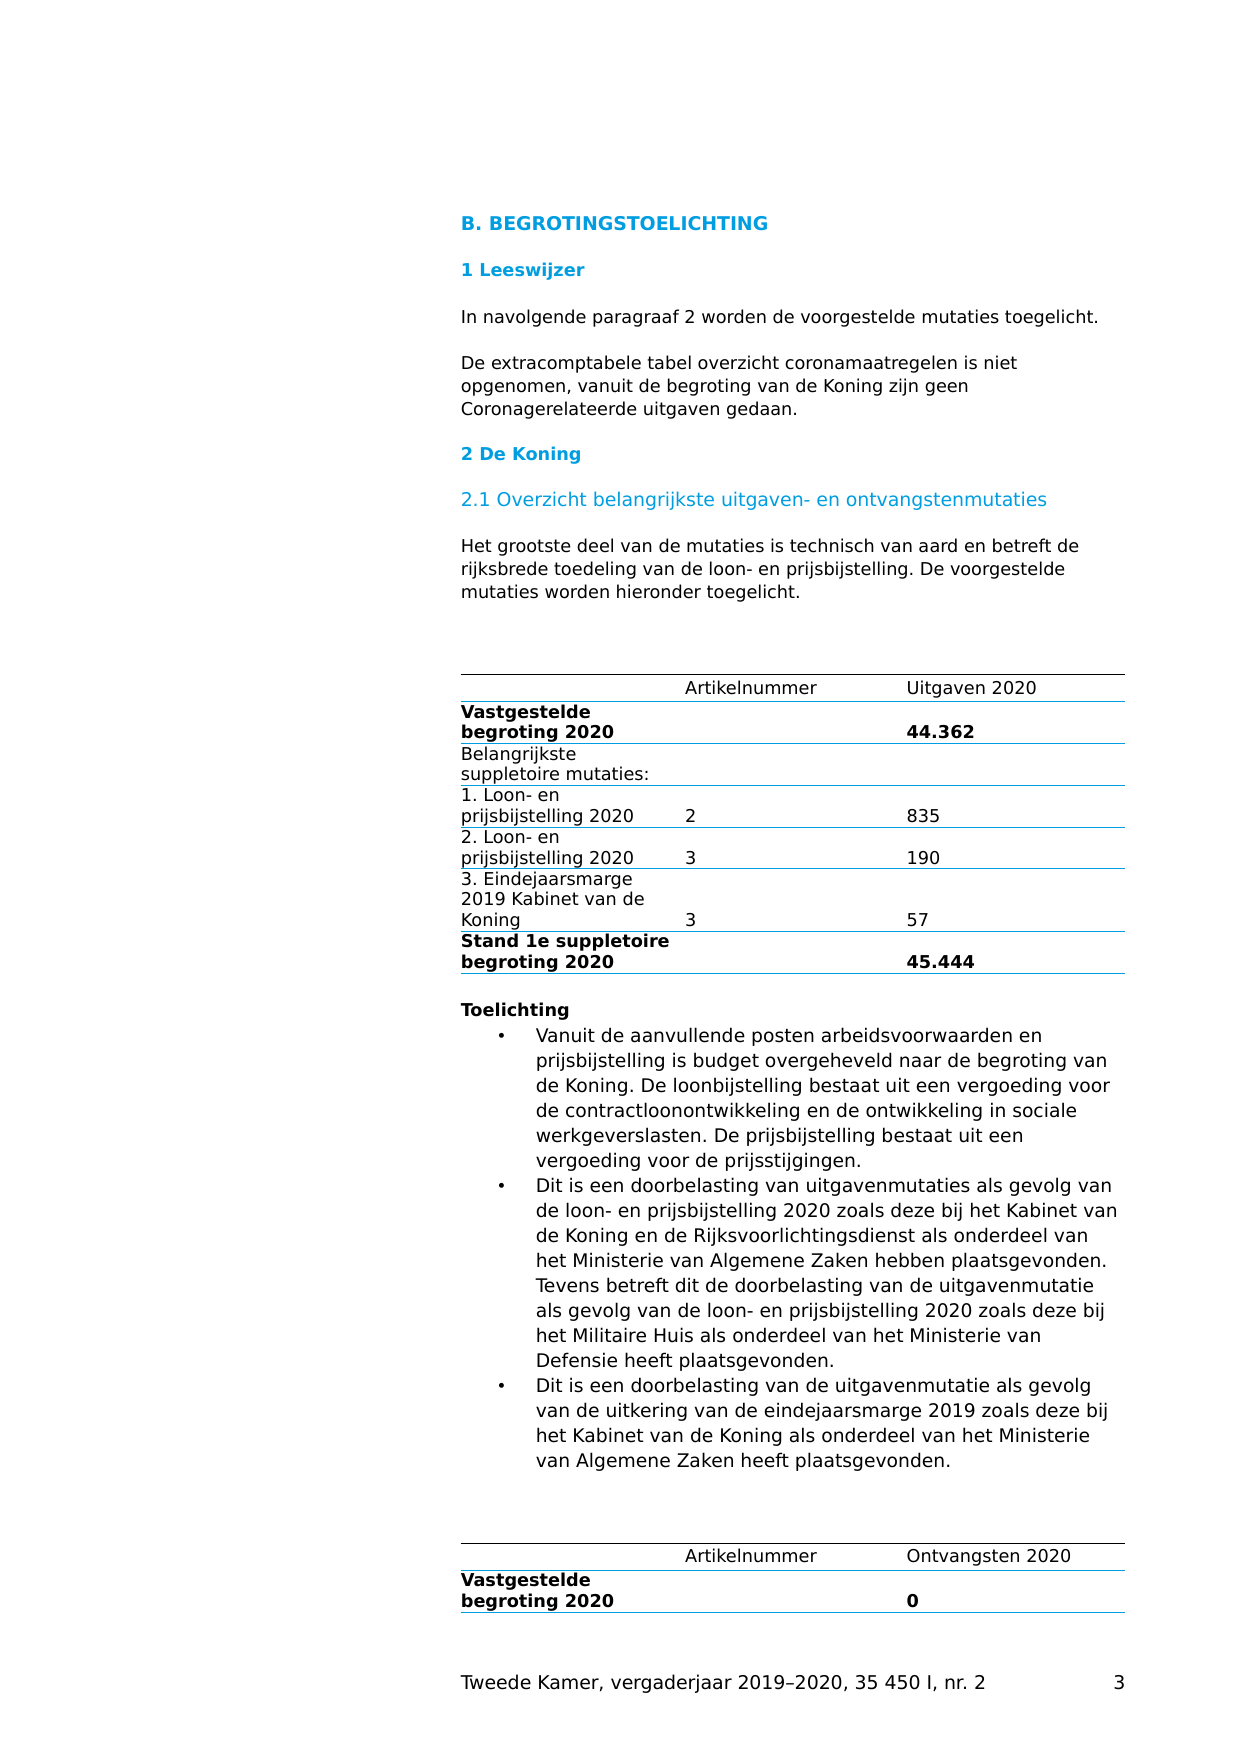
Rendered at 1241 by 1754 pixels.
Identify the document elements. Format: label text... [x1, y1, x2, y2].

text De extracomptabele tabel overzicht coronamaatregelen is niet opgenomen, vanuit de begroting van de Koning zijn geen Coronagerelateerde uitgaven gedaan. [461, 351, 1125, 419]
table_cell [904, 744, 1125, 785]
table_cell 835 [904, 786, 1125, 826]
table_cell [461, 675, 682, 701]
text Het grootste deel van de mutaties is technisch van aard en betreft de rijksbrede toedeling van de loon- en prijsbijstelling. De voorgestelde mutaties worden hieronder toegelicht. [461, 534, 1125, 603]
title 1 Leeswijzer [461, 258, 1125, 281]
list Vanuit de aanvullende posten arbeidsvoorwaarden en prijsbijstelling is budget overgeheveld naar de begroting van de Koning. De loonbijstelling bestaat uit een vergoeding voor de contractloonontwikkeling en de ontwikkeling in sociale werkgeverslasten. De prijsbijstelling bestaat uit een vergoeding voor de prijsstijgingen. [498, 1023, 1125, 1173]
title B. BEGROTINGSTOELICHTING [461, 213, 1125, 235]
table_cell Ontvangsten 2020 [904, 1544, 1125, 1570]
text Toelichting [461, 998, 1125, 1021]
table_cell 3. Eindejaarsmarge 2019 Kabinet van de Koning [461, 869, 682, 931]
table_cell [682, 1571, 903, 1612]
table_cell Belangrijkste suppletoire mutaties: [461, 744, 682, 785]
table_cell Vastgestelde begroting 2020 [461, 702, 682, 743]
title 2.1 Overzicht belangrijkste uitgaven- en ontvangstenmutaties [461, 489, 1125, 511]
list Dit is een doorbelasting van de uitgavenmutatie als gevolg van de uitkering van de eindejaarsmarge 2019 zoals deze bij het Kabinet van de Koning als onderdeel van het Ministerie van Algemene Zaken heeft plaatsgevonden. [498, 1373, 1125, 1473]
table_cell Artikelnummer [682, 675, 903, 701]
title 2 De Koning [461, 442, 1125, 465]
table_cell 1. Loon- en prijsbijstelling 2020 [461, 786, 682, 826]
table_cell 3 [682, 828, 903, 868]
table_cell Stand 1e suppletoire begroting 2020 [461, 932, 682, 972]
table_cell 45.444 [904, 932, 1125, 972]
table_cell Vastgestelde begroting 2020 [461, 1571, 682, 1612]
table_cell 44.362 [904, 702, 1125, 743]
table_cell Artikelnummer [682, 1544, 903, 1570]
table_cell [461, 1544, 682, 1570]
table_cell 57 [904, 869, 1125, 931]
table_cell 190 [904, 828, 1125, 868]
table_header Tabel 2 Belangrijkste suppletoire ontvangstenmutaties 2020 (Eerste suppletoire begroting) (bedragen x € 1.000) [461, 1495, 1125, 1543]
table_cell [682, 702, 903, 743]
table_cell [682, 932, 903, 972]
table_cell [682, 744, 903, 785]
text In navolgende paragraaf 2 worden de voorgestelde mutaties toegelicht. [461, 305, 1125, 328]
table_header Tabel 1 Belangrijkste suppletoire uitgavenmutaties 2020 (Eerste suppletoire begroting) (bedragen x € 1.000) [461, 626, 1125, 674]
list Dit is een doorbelasting van uitgavenmutaties als gevolg van de loon- en prijsbijstelling 2020 zoals deze bij het Kabinet van de Koning en de Rijksvoorlichtingsdienst als onderdeel van het Ministerie van Algemene Zaken hebben plaatsgevonden. Tevens betreft dit de doorbelasting van de uitgavenmutatie als gevolg van de loon- en prijsbijstelling 2020 zoals deze bij het Militaire Huis als onderdeel van het Ministerie van Defensie heeft plaatsgevonden. [498, 1173, 1125, 1373]
table_cell 3 [682, 869, 903, 931]
table_cell 2 [682, 786, 903, 826]
table_cell Uitgaven 2020 [904, 675, 1125, 701]
table_cell 2. Loon- en prijsbijstelling 2020 [461, 828, 682, 868]
table_cell 0 [904, 1571, 1125, 1612]
